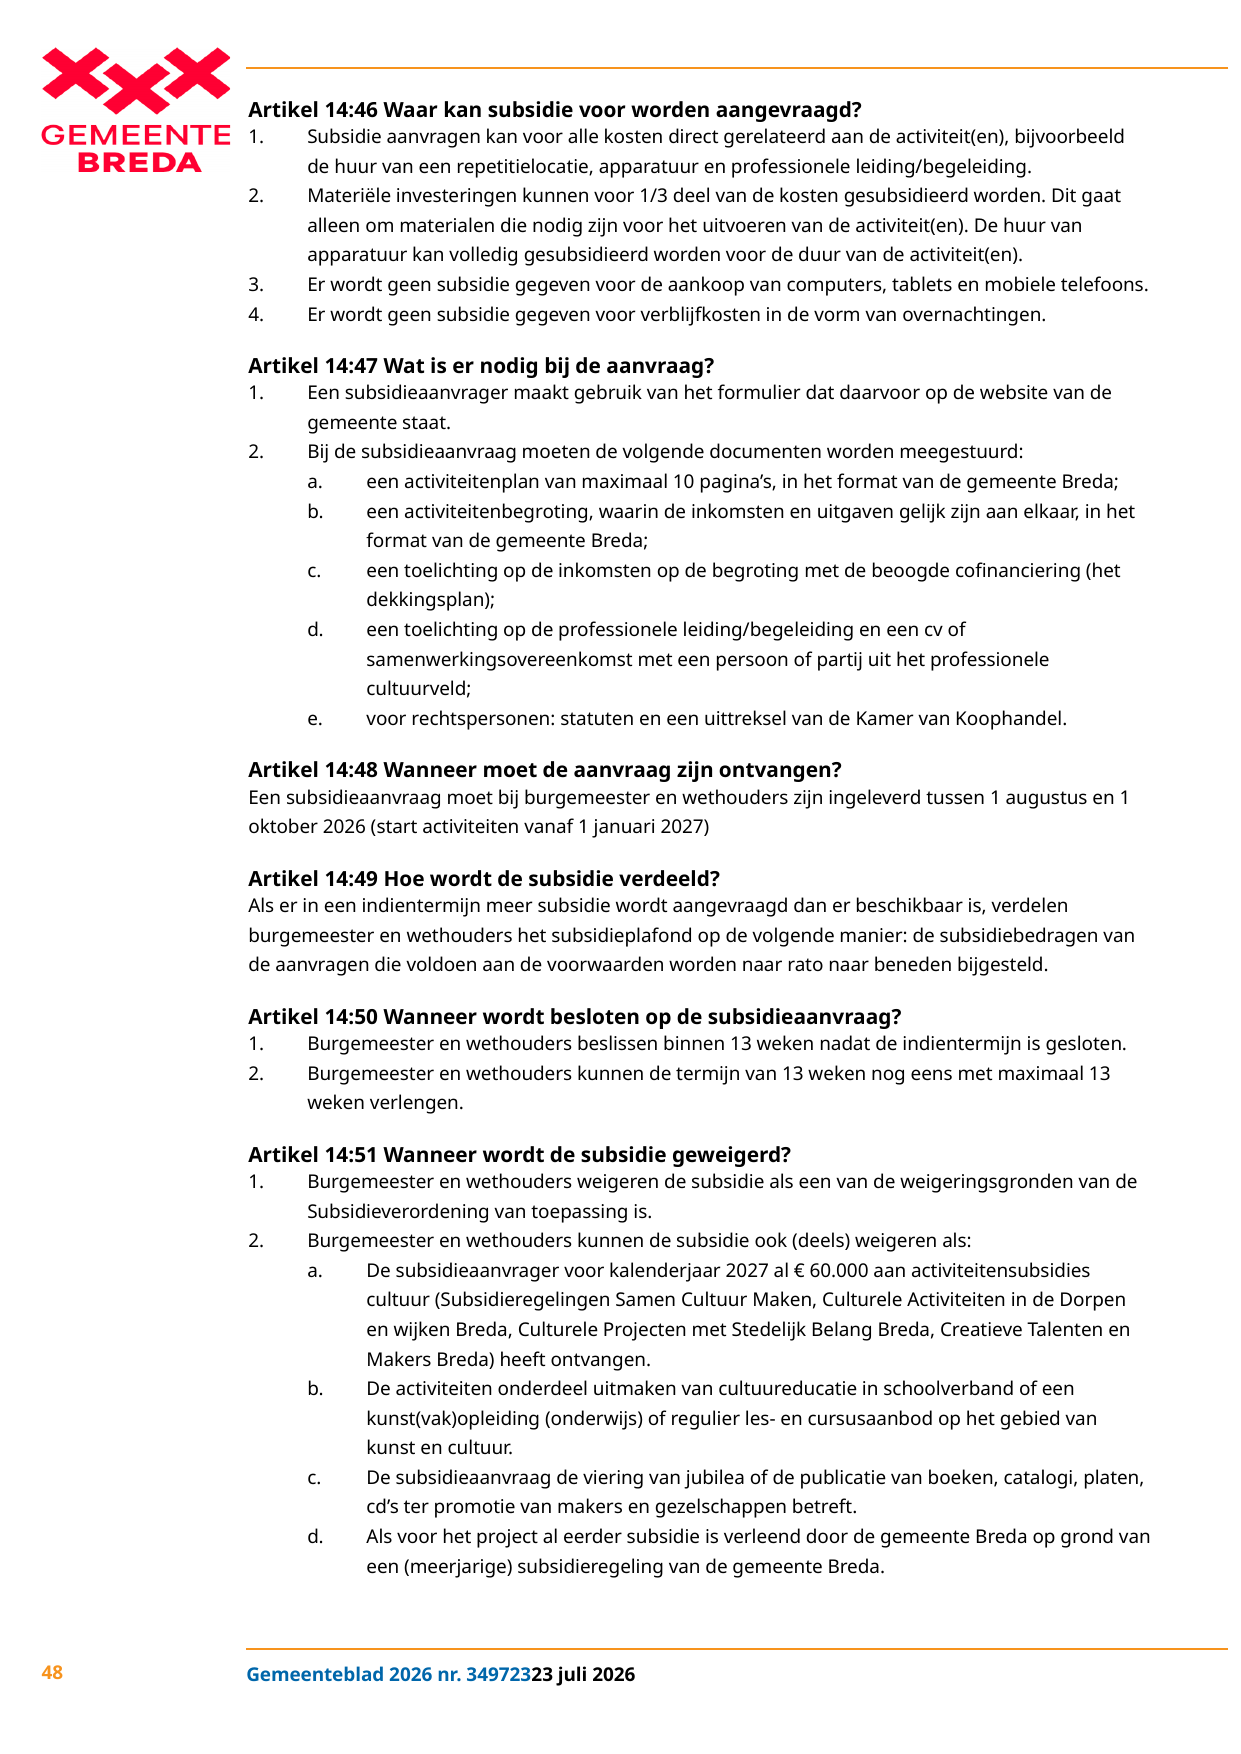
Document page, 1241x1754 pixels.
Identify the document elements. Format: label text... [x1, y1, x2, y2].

list Bij de subsidieaanvraag moeten de volgende documenten worden meegestuurd: [248, 439, 1152, 464]
list een toelichting op de professionele leiding/begeleiding en een cv of samenwerkingsovereenkomst met een persoon of partij uit het professionele cultuurveld; [307, 616, 1152, 701]
list Er wordt geen subsidie gegeven voor verblijfkosten in de vorm van overnachtingen. [248, 301, 1152, 326]
list een toelichting op de inkomsten op de begroting met de beoogde cofinanciering (het dekkingsplan); [307, 557, 1152, 612]
list De subsidieaanvrager voor kalenderjaar 2027 al € 60.000 aan activiteitensubsidies cultuur (Subsidieregelingen Samen Cultuur Maken, Culturele Activiteiten in de Dorpen en wijken Breda, Culturele Projecten met Stedelijk Belang Breda, Creatieve Talenten en Makers Breda) heeft ontvangen. [307, 1257, 1152, 1372]
list De subsidieaanvraag de viering van jubilea of de publicatie van boeken, catalogi, platen, cd’s ter promotie van makers en gezelschappen betreft. [307, 1464, 1152, 1519]
text Artikel 14:46 Waar kan subsidie voor worden aangevraagd? [248, 95, 1152, 123]
text Een subsidieaanvraag moet bij burgemeester en wethouders zijn ingeleverd tussen 1 augustus en 1 oktober 2026 (start activiteiten vanaf 1 januari 2027) [248, 784, 1152, 839]
list Burgemeester en wethouders kunnen de termijn van 13 weken nog eens met maximaal 13 weken verlengen. [248, 1060, 1152, 1115]
text Als er in een indientermijn meer subsidie wordt aangevraagd dan er beschikbaar is, verdelen burgemeester en wethouders het subsidieplafond op de volgende manier: de subsidiebedragen van de aanvragen die voldoen aan de voorwaarden worden naar rato naar beneden bijgesteld. [248, 892, 1152, 977]
list een activiteitenplan van maximaal 10 pagina’s, in het format van de gemeente Breda; [307, 468, 1152, 494]
list Burgemeester en wethouders beslissen binnen 13 weken nadat de indientermijn is gesloten. [248, 1030, 1152, 1056]
text Artikel 14:47 Wat is er nodig bij de aanvraag? [248, 351, 1152, 379]
list De activiteiten onderdeel uitmaken van cultuureducatie in schoolverband of een kunst(vak)opleiding (onderwijs) of regulier les- en cursusaanbod op het gebied van kunst en cultuur. [307, 1375, 1152, 1460]
text Artikel 14:48 Wanneer moet de aanvraag zijn ontvangen? [248, 755, 1152, 784]
text Artikel 14:51 Wanneer wordt de subsidie geweigerd? [248, 1140, 1152, 1168]
text Artikel 14:50 Wanneer wordt besloten op de subsidieaanvraag? [248, 1002, 1152, 1030]
list voor rechtspersonen: statuten en een uittreksel van de Kamer van Koophandel. [307, 705, 1152, 731]
list Als voor het project al eerder subsidie is verleend door de gemeente Breda op grond van een (meerjarige) subsidieregeling van de gemeente Breda. [307, 1523, 1152, 1579]
list Er wordt geen subsidie gegeven voor de aankoop van computers, tablets en mobiele telefoons. [248, 271, 1152, 297]
picture [41, 47, 231, 172]
list Burgemeester en wethouders weigeren de subsidie als een van de weigeringsgronden van de Subsidieverordening van toepassing is. [248, 1168, 1152, 1224]
list Subsidie aanvragen kan voor alle kosten direct gerelateerd aan de activiteit(en), bijvoorbeeld de huur van een repetitielocatie, apparatuur en professionele leiding/begeleiding. [248, 123, 1152, 178]
list Materiële investeringen kunnen voor 1/3 deel van de kosten gesubsidieerd worden. Dit gaat alleen om materialen die nodig zijn voor het uitvoeren van de activiteit(en). De huur van apparatuur kan volledig gesubsidieerd worden voor de duur van de activiteit(en). [248, 182, 1152, 267]
list Burgemeester en wethouders kunnen de subsidie ook (deels) weigeren als: [248, 1227, 1152, 1253]
list een activiteitenbegroting, waarin de inkomsten en uitgaven gelijk zijn aan elkaar, in het format van de gemeente Breda; [307, 498, 1152, 553]
list Een subsidieaanvrager maakt gebruik van het formulier dat daarvoor op de website van de gemeente staat. [248, 379, 1152, 435]
text Artikel 14:49 Hoe wordt de subsidie verdeeld? [248, 864, 1152, 892]
